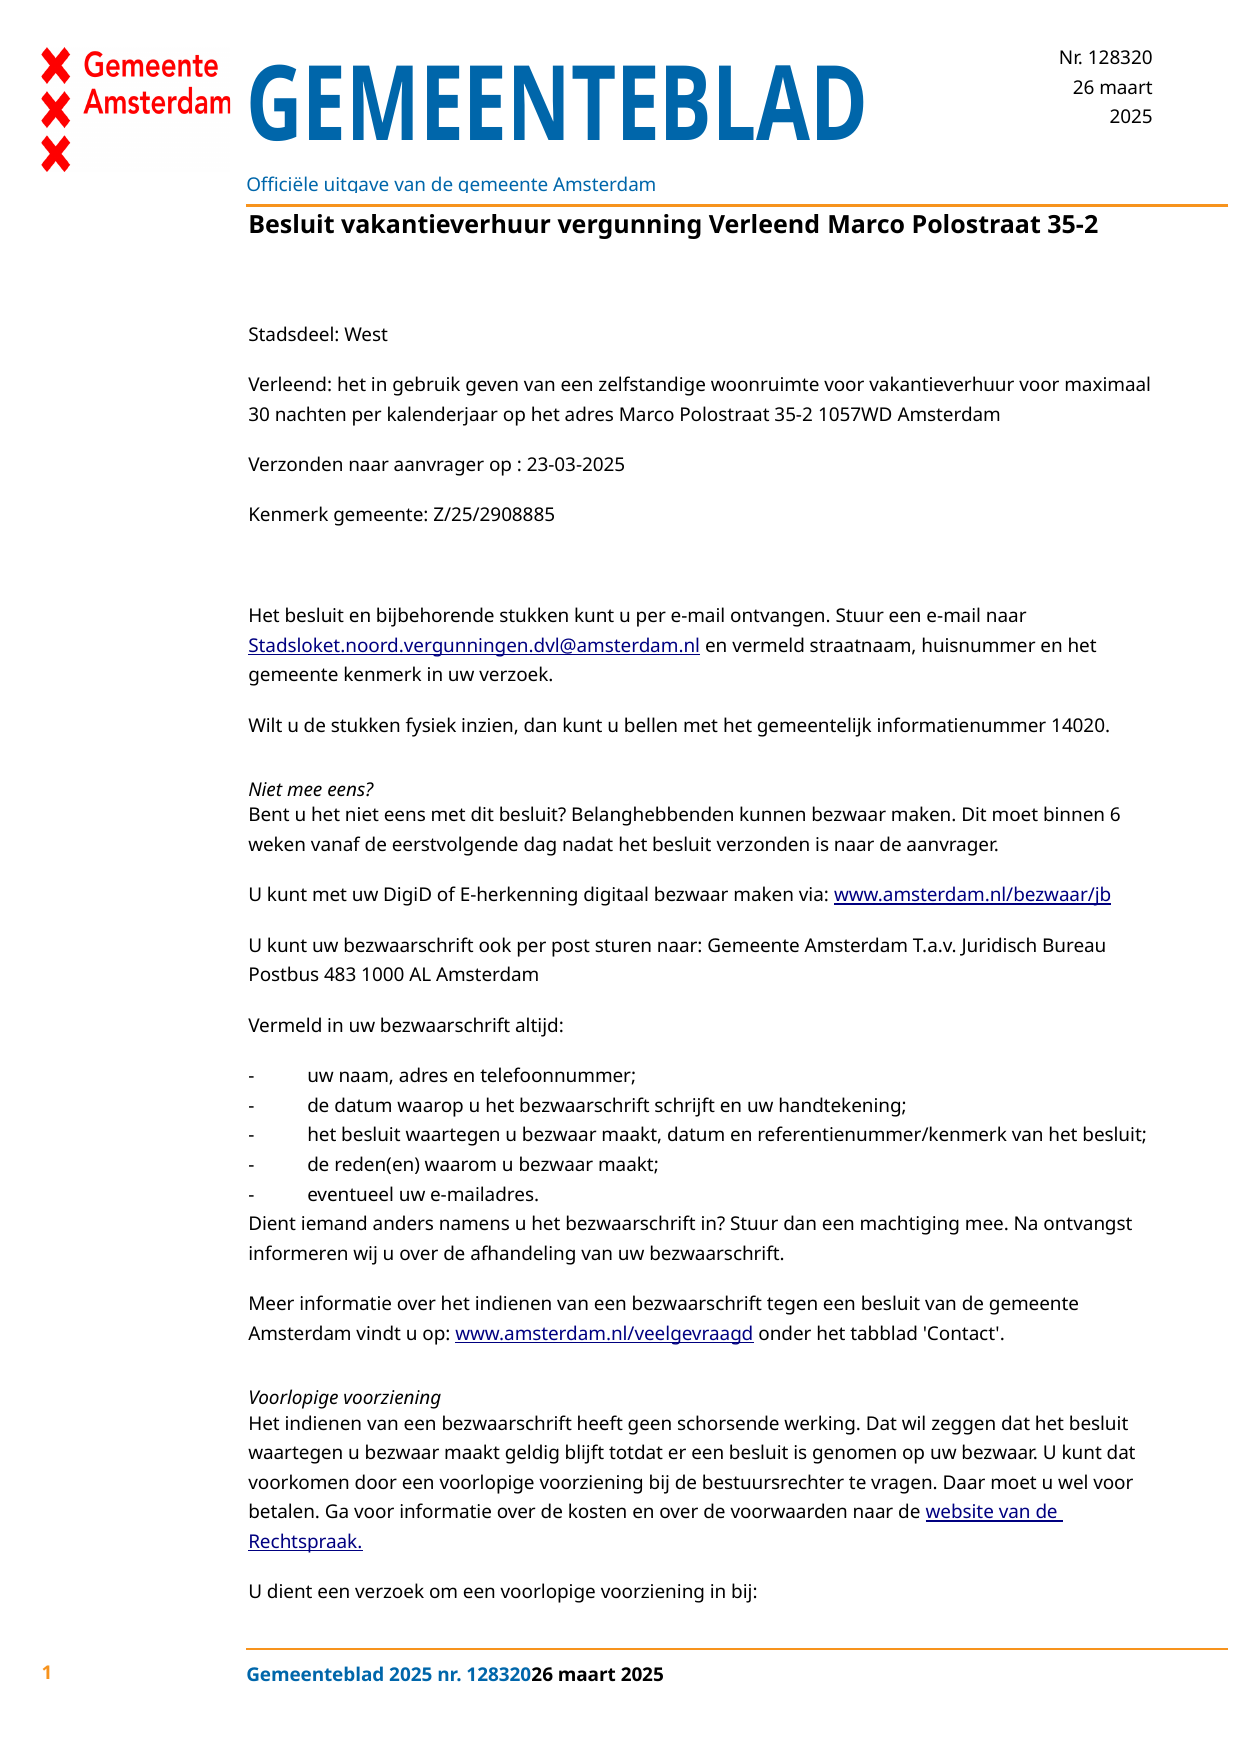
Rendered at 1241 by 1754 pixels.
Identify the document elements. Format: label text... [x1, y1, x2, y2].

text Dient iemand anders namens u het bezwaarschrift in? Stuur dan een machtiging mee. Na ontvangst informeren wij u over de afhandeling van uw bezwaarschrift. [248, 1210, 1152, 1266]
text Kenmerk gemeente: Z/25/2908885 [248, 502, 1152, 527]
text Het besluit en bijbehorende stukken kunt u per e-mail ontvangen. Stuur een e-mail naar Stadsloket.noord.vergunningen.dvl@amsterdam.nl en vermeld straatnaam, huisnummer en het gemeente kenmerk in uw verzoek. [248, 602, 1152, 687]
picture [41, 47, 231, 172]
text Stadsdeel: West [248, 321, 1152, 346]
text Niet mee eens? [248, 776, 1152, 802]
text Vermeld in uw bezwaarschrift altijd: [248, 1012, 1152, 1038]
list de datum waarop u het bezwaarschrift schrijft en uw handtekening; [248, 1092, 1152, 1118]
list het besluit waartegen u bezwaar maakt, datum en referentienummer/kenmerk van het besluit; [248, 1122, 1152, 1147]
list de reden(en) waarom u bezwaar maakt; [248, 1151, 1152, 1177]
text Voorlopige voorziening [248, 1384, 1152, 1410]
text Bent u het niet eens met dit besluit? Belanghebbenden kunnen bezwaar maken. Dit moet binnen 6 weken vanaf de eerstvolgende dag nadat het besluit verzonden is naar de aanvrager. [248, 802, 1152, 857]
text U kunt uw bezwaarschrift ook per post sturen naar: Gemeente Amsterdam T.a.v. Juridisch Bureau Postbus 483 1000 AL Amsterdam [248, 932, 1152, 987]
text Verzonden naar aanvrager op : 23-03-2025 [248, 451, 1152, 477]
text Verleend: het in gebruik geven van een zelfstandige woonruimte voor vakantieverhuur voor maximaal 30 nachten per kalenderjaar op het adres Marco Polostraat 35-2 1057WD Amsterdam [248, 371, 1152, 426]
text Wilt u de stukken fysiek inzien, dan kunt u bellen met het gemeentelijk informatienummer 14020. [248, 712, 1152, 738]
text Het indienen van een bezwaarschrift heeft geen schorsende werking. Dat wil zeggen dat het besluit waartegen u bezwaar maakt geldig blijft totdat er een besluit is genomen op uw bezwaar. U kunt dat voorkomen door een voorlopige voorziening bij de bestuursrechter te vragen. Daar moet u wel voor betalen. Ga voor informatie over de kosten en over de voorwaarden naar de website van de Rechtspraak. [248, 1410, 1152, 1554]
text U kunt met uw DigiD of E-herkenning digitaal bezwaar maken via: www.amsterdam.nl/bezwaar/jb [248, 882, 1152, 907]
text Besluit vakantieverhuur vergunning Verleend Marco Polostraat 35-2 [248, 207, 1152, 241]
list eventueel uw e-mailadres. [248, 1181, 1152, 1207]
text Meer informatie over het indienen van een bezwaarschrift tegen een besluit van de gemeente Amsterdam vindt u op: www.amsterdam.nl/veelgevraagd onder het tabblad 'Contact'. [248, 1290, 1152, 1346]
list uw naam, adres en telefoonnummer; [248, 1062, 1152, 1088]
text U dient een verzoek om een voorlopige voorziening in bij: [248, 1578, 1152, 1604]
